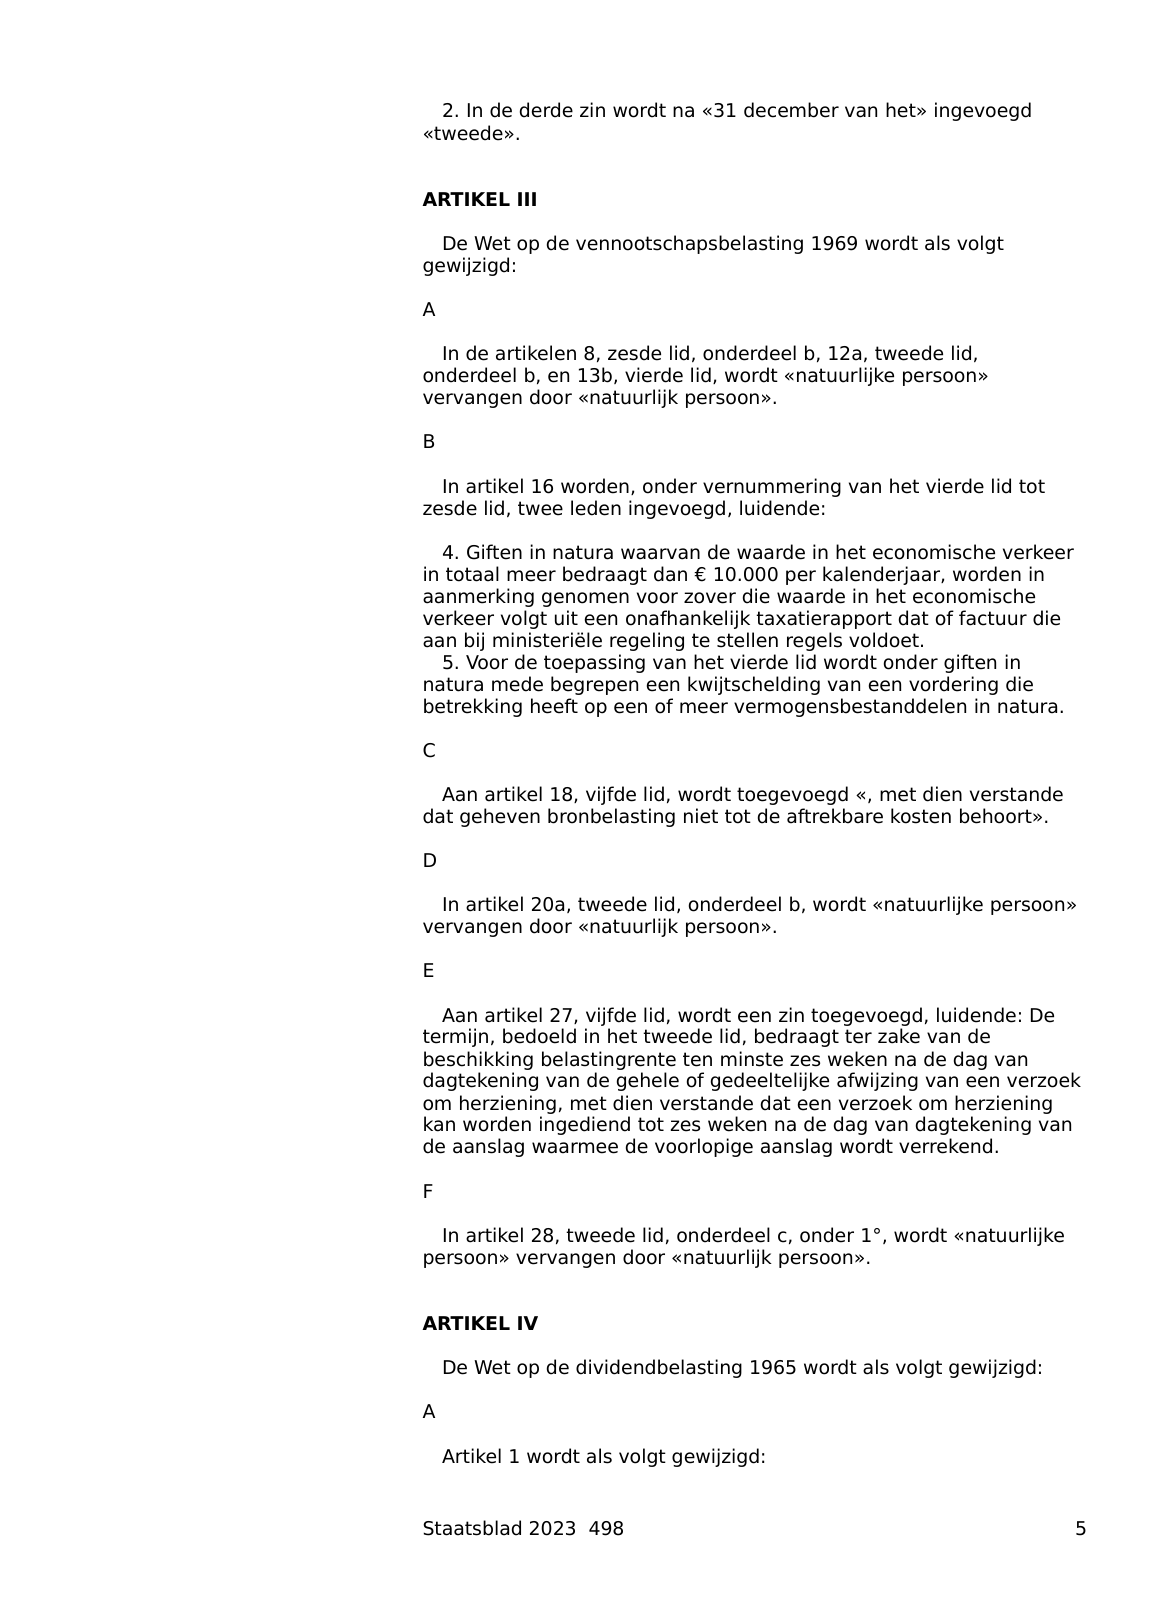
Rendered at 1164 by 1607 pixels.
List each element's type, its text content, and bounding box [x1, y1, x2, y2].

text F [422, 1181, 1087, 1202]
text In artikel 28, tweede lid, onderdeel c, onder 1°, wordt «natuurlijke persoon» vervangen door «natuurlijk persoon». [422, 1225, 1087, 1269]
text In artikel 16 worden, onder vernummering van het vierde lid tot zesde lid, twee leden ingevoegd, luidende: [422, 476, 1087, 519]
text 4. Giften in natura waarvan de waarde in het economische verkeer in totaal meer bedraagt dan € 10.000 per kalenderjaar, worden in aanmerking genomen voor zover die waarde in het economische verkeer volgt uit een onafhankelijk taxatierapport dat of factuur die aan bij ministeriële regeling te stellen regels voldoet. [422, 542, 1087, 652]
text E [422, 960, 1087, 982]
subtitle ARTIKEL III [422, 189, 1087, 211]
text Artikel 1 wordt als volgt gewijzigd: [422, 1446, 1087, 1467]
text Aan artikel 27, vijfde lid, wordt een zin toegevoegd, luidende: De termijn, bedoeld in het tweede lid, bedraagt ter zake van de beschikking belastingrente ten minste zes weken na de dag van dagtekening van de gehele of gedeeltelijke afwijzing van een verzoek om herziening, met dien verstande dat een verzoek om herziening kan worden ingediend tot zes weken na de dag van dagtekening van de aanslag waarmee de voorlopige aanslag wordt verrekend. [422, 1004, 1087, 1158]
text In de artikelen 8, zesde lid, onderdeel b, 12a, tweede lid, onderdeel b, en 13b, vierde lid, wordt «natuurlijke persoon» vervangen door «natuurlijk persoon». [422, 343, 1087, 409]
text De Wet op de vennootschapsbelasting 1969 wordt als volgt gewijzigd: [422, 233, 1087, 277]
text 5. Voor de toepassing van het vierde lid wordt onder giften in natura mede begrepen een kwijtschelding van een vordering die betrekking heeft op een of meer vermogensbestanddelen in natura. [422, 652, 1087, 717]
text 2. In de derde zin wordt na «31 december van het» ingevoegd «tweede». [422, 100, 1087, 144]
text D [422, 850, 1087, 872]
text B [422, 431, 1087, 453]
subtitle ARTIKEL IV [422, 1313, 1087, 1335]
text Aan artikel 18, vijfde lid, wordt toegevoegd «, met dien verstande dat geheven bronbelasting niet tot de aftrekbare kosten behoort». [422, 784, 1087, 828]
text A [422, 299, 1087, 321]
text In artikel 20a, tweede lid, onderdeel b, wordt «natuurlijke persoon» vervangen door «natuurlijk persoon». [422, 894, 1087, 938]
text De Wet op de dividendbelasting 1965 wordt als volgt gewijzigd: [422, 1357, 1087, 1379]
text C [422, 740, 1087, 762]
text A [422, 1401, 1087, 1423]
